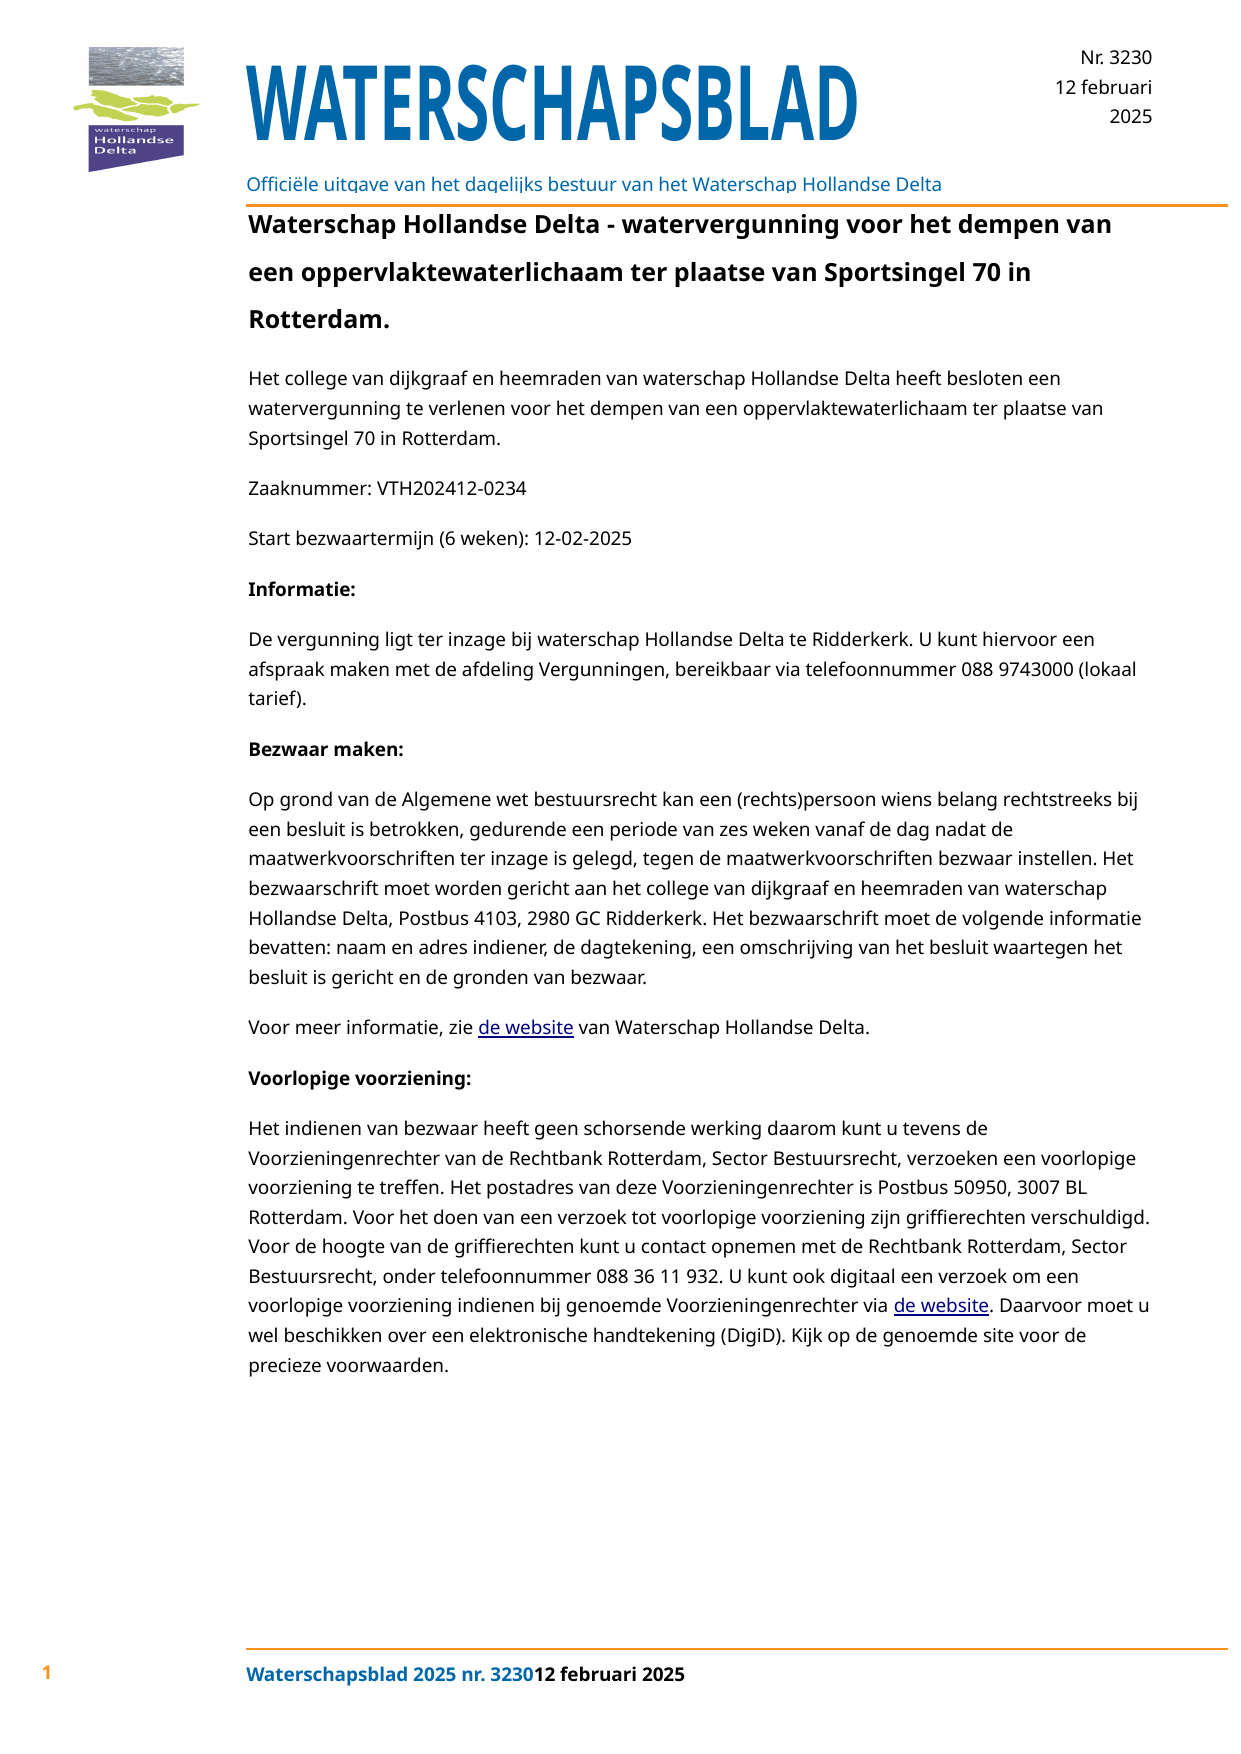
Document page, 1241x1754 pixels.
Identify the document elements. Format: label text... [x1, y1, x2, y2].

text Start bezwaartermijn (6 weken): 12-02-2025 [248, 526, 1152, 551]
text De vergunning ligt ter inzage bij waterschap Hollandse Delta te Ridderkerk. U kunt hiervoor een afspraak maken met de afdeling Vergunningen, bereikbaar via telefoonnummer 088 9743000 (lokaal tarief). [248, 626, 1152, 711]
text Bezwaar maken: [248, 736, 1152, 762]
text Voorlopige voorziening: [248, 1065, 1152, 1090]
text Het college van dijkgraaf en heemraden van waterschap Hollandse Delta heeft besloten een watervergunning te verlenen voor het dempen van een oppervlaktewaterlichaam ter plaatse van Sportsingel 70 in Rotterdam. [248, 366, 1152, 450]
text Zaaknummer: VTH202412-0234 [248, 475, 1152, 501]
text Informatie: [248, 576, 1152, 602]
picture [41, 47, 231, 172]
text Het indienen van bezwaar heeft geen schorsende werking daarom kunt u tevens de Voorzieningenrechter van de Rechtbank Rotterdam, Sector Bestuursrecht, verzoeken een voorlopige voorziening te treffen. Het postadres van deze Voorzieningenrechter is Postbus 50950, 3007 BL Rotterdam. Voor het doen van een verzoek tot voorlopige voorziening zijn griffierechten verschuldigd. Voor de hoogte van de griffierechten kunt u contact opnemen met de Rechtbank Rotterdam, Sector Bestuursrecht, onder telefoonnummer 088 36 11 932. U kunt ook digitaal een verzoek om een voorlopige voorziening indienen bij genoemde Voorzieningenrechter via de website. Daarvoor moet u wel beschikken over een elektronische handtekening (DigiD). Kijk op de genoemde site voor de precieze voorwaarden. [248, 1115, 1152, 1377]
text Voor meer informatie, zie de website van Waterschap Hollandse Delta. [248, 1014, 1152, 1040]
text Op grond van de Algemene wet bestuursrecht kan een (rechts)persoon wiens belang rechtstreeks bij een besluit is betrokken, gedurende een periode van zes weken vanaf de dag nadat de maatwerkvoorschriften ter inzage is gelegd, tegen de maatwerkvoorschriften bezwaar instellen. Het bezwaarschrift moet worden gericht aan het college van dijkgraaf en heemraden van waterschap Hollandse Delta, Postbus 4103, 2980 GC Ridderkerk. Het bezwaarschrift moet de volgende informatie bevatten: naam en adres indiener, de dagtekening, een omschrijving van het besluit waartegen het besluit is gericht en de gronden van bezwaar. [248, 786, 1152, 989]
text Waterschap Hollandse Delta - watervergunning voor het dempen van een oppervlaktewaterlichaam ter plaatse van Sportsingel 70 in Rotterdam. [248, 207, 1152, 336]
